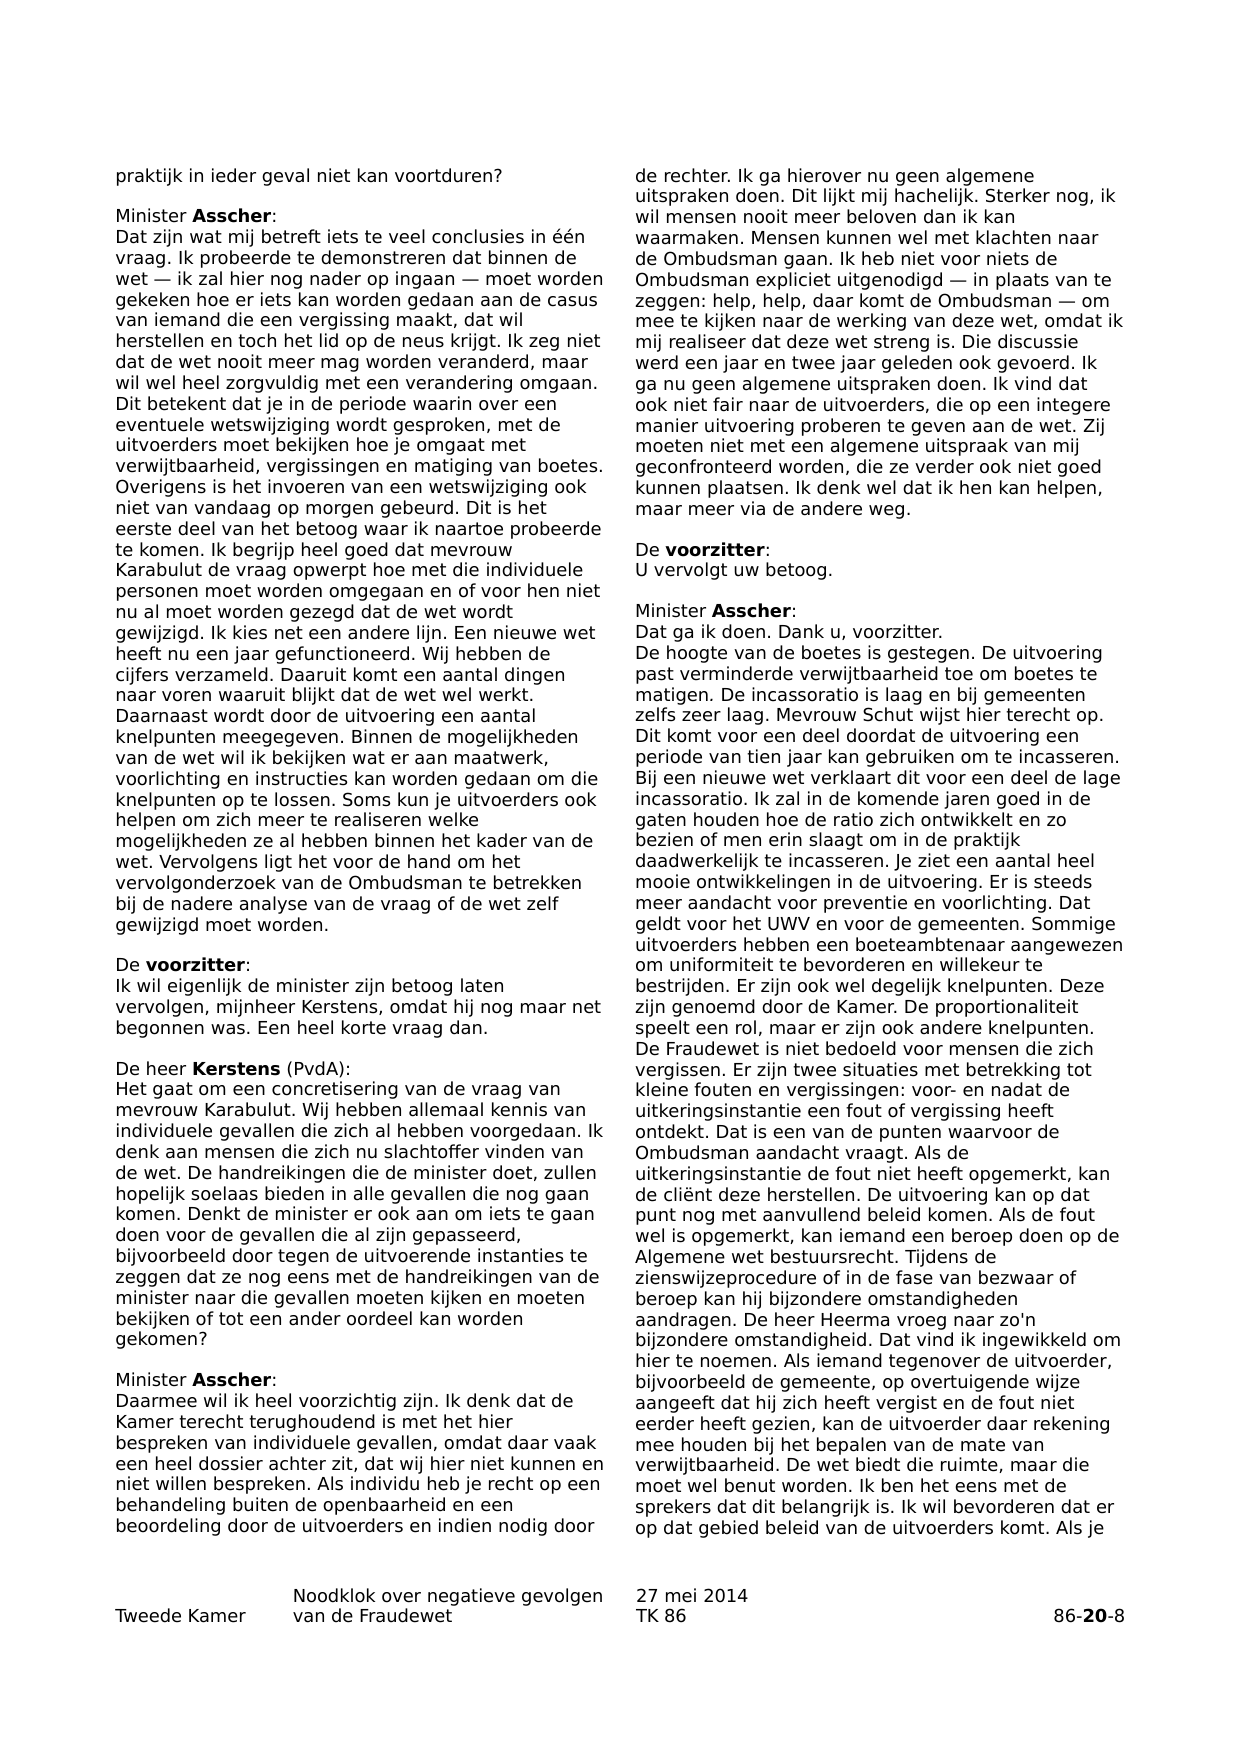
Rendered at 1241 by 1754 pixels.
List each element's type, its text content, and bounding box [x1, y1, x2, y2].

text De hoogte van de boetes is gestegen. De uitvoering past verminderde verwijtbaarheid toe om boetes te matigen. De incassoratio is laag en bij gemeenten zelfs zeer laag. Mevrouw Schut wijst hier terecht op. Dit komt voor een deel doordat de uitvoering een periode van tien jaar kan gebruiken om te incasseren. Bij een nieuwe wet verklaart dit voor een deel de lage incassoratio. Ik zal in de komende jaren goed in de gaten houden hoe de ratio zich ontwikkelt en zo bezien of men erin slaagt om in de praktijk daadwerkelijk te incasseren. Je ziet een aantal heel mooie ontwikkelingen in de uitvoering. Er is steeds meer aandacht voor preventie en voorlichting. Dat geldt voor het UWV en voor de gemeenten. Sommige uitvoerders hebben een boeteambtenaar aangewezen om uniformiteit te bevorderen en willekeur te bestrijden. Er zijn ook wel degelijk knelpunten. Deze zijn genoemd door de Kamer. De proportionaliteit speelt een rol, maar er zijn ook andere knelpunten. [635, 643, 1125, 1038]
text De Fraudewet is niet bedoeld voor mensen die zich vergissen. Er zijn twee situaties met betrekking tot kleine fouten en vergissingen: voor- en nadat de uitkeringsinstantie een fout of vergissing heeft ontdekt. Dat is een van de punten waarvoor de Ombudsman aandacht vraagt. Als de uitkeringsinstantie de fout niet heeft opgemerkt, kan de cliënt deze herstellen. De uitvoering kan op dat punt nog met aanvullend beleid komen. Als de fout wel is opgemerkt, kan iemand een beroep doen op de Algemene wet bestuursrecht. Tijdens de zienswijzeprocedure of in de fase van bezwaar of beroep kan hij bijzondere omstandigheden aandragen. De heer Heerma vroeg naar zo'n bijzondere omstandigheid. Dat vind ik ingewikkeld om hier te noemen. Als iemand tegenover de uitvoerder, bijvoorbeeld de gemeente, op overtuigende wijze aangeeft dat hij zich heeft vergist en de fout niet eerder heeft gezien, kan de uitvoerder daar rekening mee houden bij het bepalen van de mate van verwijtbaarheid. De wet biedt die ruimte, maar die moet wel benut worden. Ik ben het eens met de sprekers dat dit belangrijk is. Ik wil bevorderen dat er op dat gebied beleid van de uitvoerders komt. Als je [635, 1038, 1125, 1538]
text Dat ga ik doen. Dank u, voorzitter. [635, 622, 1125, 643]
text Daarmee wil ik heel voorzichtig zijn. Ik denk dat de Kamer terecht terughoudend is met het hier bespreken van individuele gevallen, omdat daar vaak een heel dossier achter zit, dat wij hier niet kunnen en niet willen bespreken. Als individu heb je recht op een behandeling buiten de openbaarheid en een beoordeling door de uitvoerders en indien nodig door [115, 1391, 605, 1537]
text Ik wil eigenlijk de minister zijn betoog laten vervolgen, mijnheer Kerstens, omdat hij nog maar net begonnen was. Een heel korte vraag dan. [115, 976, 605, 1038]
text De voorzitter: [635, 539, 1125, 560]
text de rechter. Ik ga hierover nu geen algemene uitspraken doen. Dit lijkt mij hachelijk. Sterker nog, ik wil mensen nooit meer beloven dan ik kan waarmaken. Mensen kunnen wel met klachten naar de Ombudsman gaan. Ik heb niet voor niets de Ombudsman expliciet uitgenodigd — in plaats van te zeggen: help, help, daar komt de Ombudsman — om mee te kijken naar de werking van deze wet, omdat ik mij realiseer dat deze wet streng is. Die discussie werd een jaar en twee jaar geleden ook gevoerd. Ik ga nu geen algemene uitspraken doen. Ik vind dat ook niet fair naar de uitvoerders, die op een integere manier uitvoering proberen te geven aan de wet. Zij moeten niet met een algemene uitspraak van mij geconfronteerd worden, die ze verder ook niet goed kunnen plaatsen. Ik denk wel dat ik hen kan helpen, maar meer via de andere weg. [635, 165, 1125, 519]
text De voorzitter: [115, 955, 605, 976]
text U vervolgt uw betoog. [635, 560, 1125, 581]
text Dat zijn wat mij betreft iets te veel conclusies in één vraag. Ik probeerde te demonstreren dat binnen de wet — ik zal hier nog nader op ingaan — moet worden gekeken hoe er iets kan worden gedaan aan de casus van iemand die een vergissing maakt, dat wil herstellen en toch het lid op de neus krijgt. Ik zeg niet dat de wet nooit meer mag worden veranderd, maar wil wel heel zorgvuldig met een verandering omgaan. Dit betekent dat je in de periode waarin over een eventuele wetswijziging wordt gesproken, met de uitvoerders moet bekijken hoe je omgaat met verwijtbaarheid, vergissingen en matiging van boetes. Overigens is het invoeren van een wetswijziging ook niet van vandaag op morgen gebeurd. Dit is het eerste deel van het betoog waar ik naartoe probeerde te komen. Ik begrijp heel goed dat mevrouw Karabulut de vraag opwerpt hoe met die individuele personen moet worden omgegaan en of voor hen niet nu al moet worden gezegd dat de wet wordt gewijzigd. Ik kies net een andere lijn. Een nieuwe wet heeft nu een jaar gefunctioneerd. Wij hebben de cijfers verzameld. Daaruit komt een aantal dingen naar voren waaruit blijkt dat de wet wel werkt. Daarnaast wordt door de uitvoering een aantal knelpunten meegegeven. Binnen de mogelijkheden van de wet wil ik bekijken wat er aan maatwerk, voorlichting en instructies kan worden gedaan om die knelpunten op te lossen. Soms kun je uitvoerders ook helpen om zich meer te realiseren welke mogelijkheden ze al hebben binnen het kader van de wet. Vervolgens ligt het voor de hand om het vervolgonderzoek van de Ombudsman te betrekken bij de nadere analyse van de vraag of de wet zelf gewijzigd moet worden. [115, 227, 605, 935]
text Minister Asscher: [115, 206, 605, 227]
text De heer Kerstens (PvdA): [115, 1058, 605, 1079]
text Het gaat om een concretisering van de vraag van mevrouw Karabulut. Wij hebben allemaal kennis van individuele gevallen die zich al hebben voorgedaan. Ik denk aan mensen die zich nu slachtoffer vinden van de wet. De handreikingen die de minister doet, zullen hopelijk soelaas bieden in alle gevallen die nog gaan komen. Denkt de minister er ook aan om iets te gaan doen voor de gevallen die al zijn gepasseerd, bijvoorbeeld door tegen de uitvoerende instanties te zeggen dat ze nog eens met de handreikingen van de minister naar die gevallen moeten kijken en moeten bekijken of tot een ander oordeel kan worden gekomen? [115, 1079, 605, 1350]
text praktijk in ieder geval niet kan voortduren? [115, 165, 605, 186]
text Minister Asscher: [115, 1370, 605, 1391]
text Minister Asscher: [635, 601, 1125, 622]
